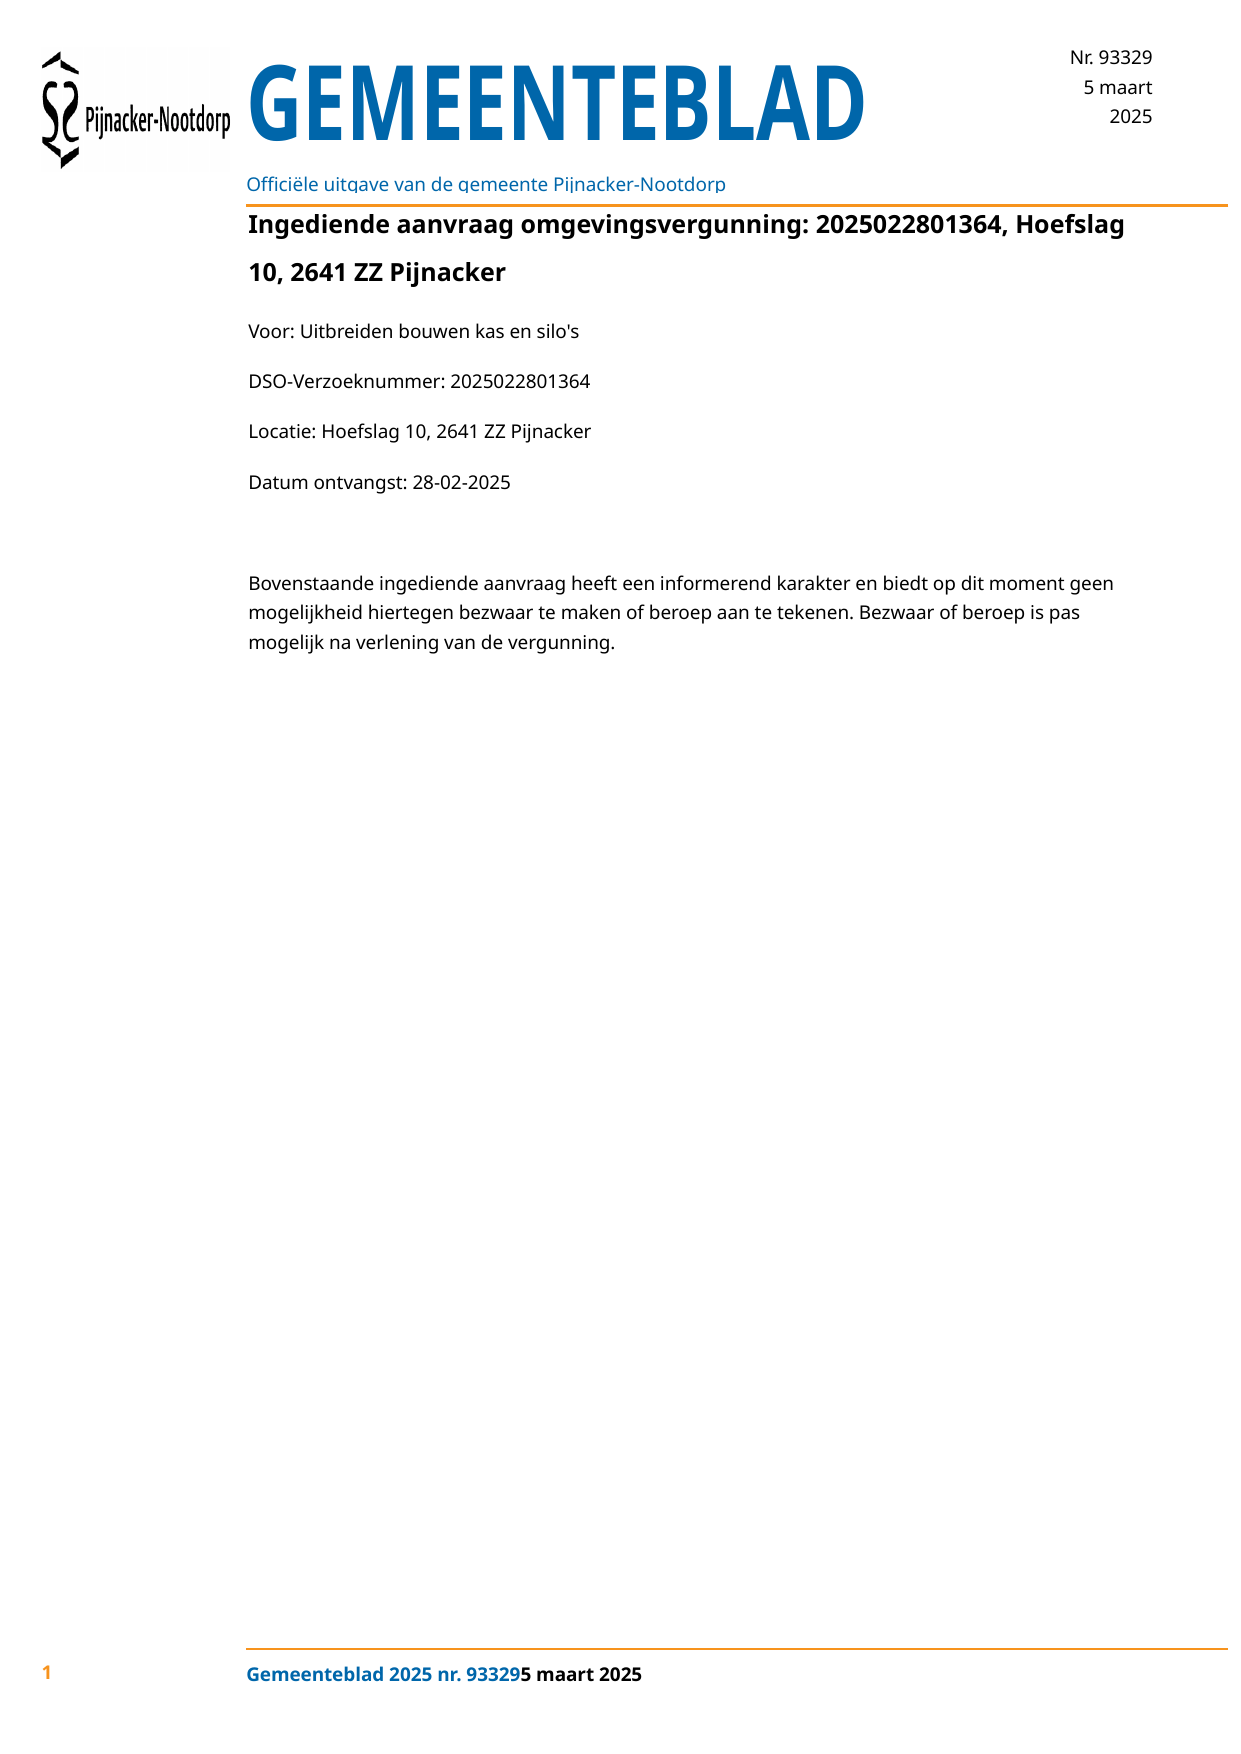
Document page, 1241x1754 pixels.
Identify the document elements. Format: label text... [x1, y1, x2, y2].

text Voor: Uitbreiden bouwen kas en silo's [248, 318, 1152, 344]
text Bovenstaande ingediende aanvraag heeft een informerend karakter en biedt op dit moment geen mogelijkheid hiertegen bezwaar te maken of beroep aan te tekenen. Bezwaar of beroep is pas mogelijk na verlening van de vergunning. [248, 570, 1152, 655]
text Locatie: Hoefslag 10, 2641 ZZ Pijnacker [248, 419, 1152, 444]
picture [41, 47, 231, 172]
text DSO-Verzoeknummer: 2025022801364 [248, 368, 1152, 394]
text Datum ontvangst: 28-02-2025 [248, 469, 1152, 495]
text Ingediende aanvraag omgevingsvergunning: 2025022801364, Hoefslag 10, 2641 ZZ Pijnacker [248, 207, 1152, 288]
